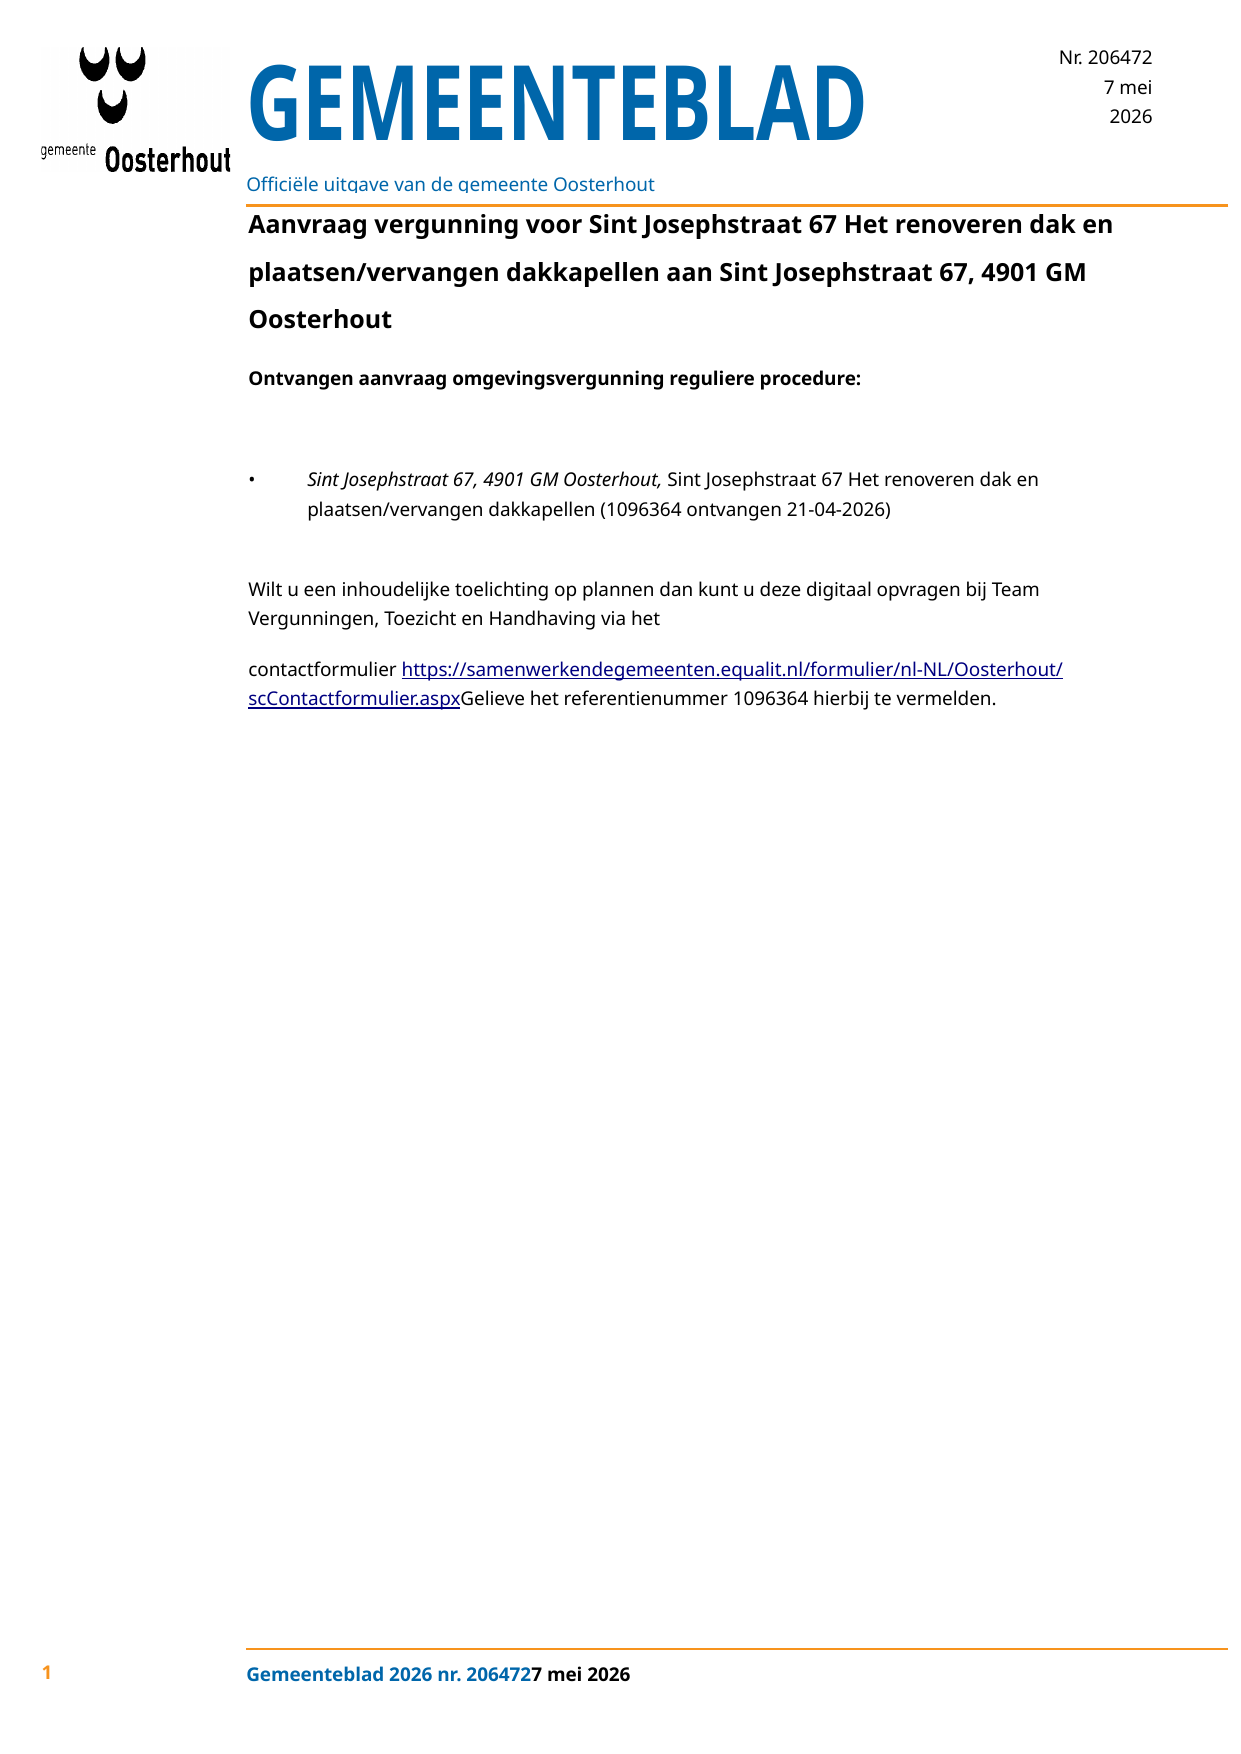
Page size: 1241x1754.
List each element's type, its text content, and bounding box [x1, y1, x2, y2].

list Sint Josephstraat 67, 4901 GM Oosterhout, Sint Josephstraat 67 Het renoveren dak en plaatsen/vervangen dakkapellen (1096364 ontvangen 21-04-2026) [248, 466, 1152, 522]
picture [41, 47, 231, 172]
text Aanvraag vergunning voor Sint Josephstraat 67 Het renoveren dak en plaatsen/vervangen dakkapellen aan Sint Josephstraat 67, 4901 GM Oosterhout [248, 207, 1152, 336]
text Wilt u een inhoudelijke toelichting op plannen dan kunt u deze digitaal opvragen bij Team Vergunningen, Toezicht en Handhaving via het [248, 576, 1152, 631]
text contactformulier https://samenwerkendegemeenten.equalit.nl/formulier/nl-NL/Oosterhout/scContactformulier.aspxGelieve het referentienummer 1096364 hierbij te vermelden. [248, 656, 1152, 711]
text Ontvangen aanvraag omgevingsvergunning reguliere procedure: [248, 366, 1152, 391]
